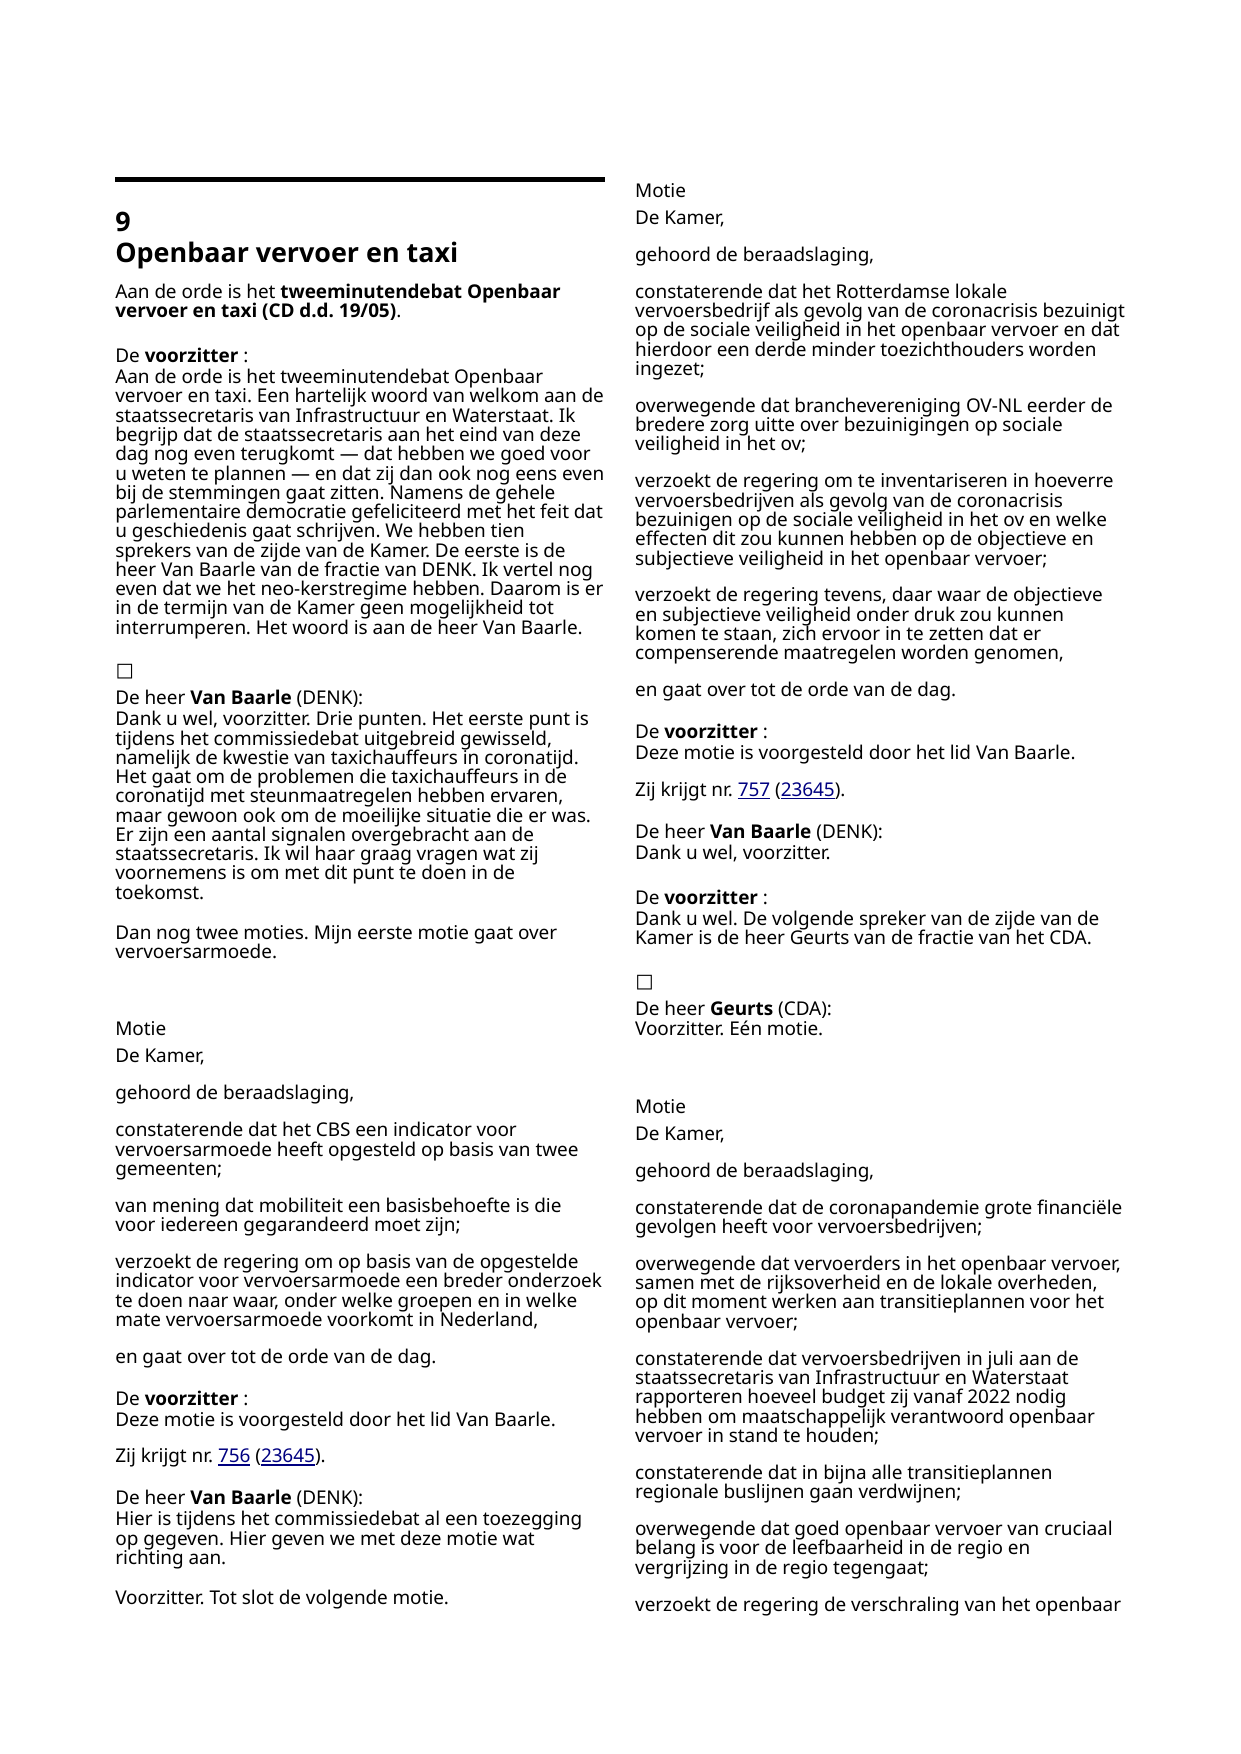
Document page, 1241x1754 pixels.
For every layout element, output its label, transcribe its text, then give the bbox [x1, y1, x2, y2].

text verzoekt de regering om te inventariseren in hoeverre vervoersbedrijven als gevolg van de coronacrisis bezuinigen op de sociale veiligheid in het ov en welke effecten dit zou kunnen hebben op de objectieve en subjectieve veiligheid in het openbaar vervoer; [635, 472, 1125, 569]
text constaterende dat vervoersbedrijven in juli aan de staatssecretaris van Infrastructuur en Waterstaat rapporteren hoeveel budget zij vanaf 2022 nodig hebben om maatschappelijk verantwoord openbaar vervoer in stand te houden; [635, 1350, 1125, 1446]
text Openbaar vervoer en taxi [115, 239, 605, 283]
text verzoekt de regering de verschraling van het openbaar [635, 1596, 1125, 1615]
text verzoekt de regering om op basis van de opgestelde indicator voor vervoersarmoede een breder onderzoek te doen naar waar, onder welke groepen en in welke mate vervoersarmoede voorkomt in Nederland, [115, 1253, 605, 1330]
text overwegende dat branchevereniging OV-NL eerder de bredere zorg uitte over bezuinigingen op sociale veiligheid in het ov; [635, 397, 1125, 455]
text De heer Van Baarle (DENK): [115, 684, 605, 710]
text en gaat over tot de orde van de dag. [635, 681, 1125, 701]
text van mening dat mobiliteit een basisbehoefte is die voor iedereen gegarandeerd moet zijn; [115, 1197, 605, 1235]
text overwegende dat goed openbaar vervoer van cruciaal belang is voor de leefbaarheid in de regio en vergrijzing in de regio tegengaat; [635, 1520, 1125, 1578]
text Dank u wel. De volgende spreker van de zijde van de Kamer is de heer Geurts van de fractie van het CDA. [635, 909, 1125, 948]
text Voorzitter. Tot slot de volgende motie. [115, 1589, 605, 1608]
text Dank u wel, voorzitter. [635, 844, 1125, 863]
text De Kamer, [635, 209, 1125, 228]
text De voorzitter : [635, 884, 1125, 909]
text constaterende dat in bijna alle transitieplannen regionale buslijnen gaan verdwijnen; [635, 1464, 1125, 1502]
text verzoekt de regering tevens, daar waar de objectieve en subjectieve veiligheid onder druk zou kunnen komen te staan, zich ervoor in te zetten dat er compenserende maatregelen worden genomen, [635, 586, 1125, 663]
text gehoord de beraadslaging, [635, 1162, 1125, 1181]
text constaterende dat de coronapandemie grote financiële gevolgen heeft voor vervoersbedrijven; [635, 1199, 1125, 1237]
text De Kamer, [635, 1125, 1125, 1144]
text Deze motie is voorgesteld door het lid Van Baarle. [635, 744, 1125, 763]
text ⬜ [115, 659, 605, 684]
text Dank u wel, voorzitter. Drie punten. Het eerste punt is tijdens het commissiedebat uitgebreid gewisseld, namelijk de kwestie van taxichauffeurs in coronatijd. Het gaat om de problemen die taxichauffeurs in de coronatijd met steunmaatregelen hebben ervaren, maar gewoon ook om de moeilijke situatie die er was. Er zijn een aantal signalen overgebracht aan de staatssecretaris. Ik wil haar graag vragen wat zij voornemens is om met dit punt te doen in de toekomst. [115, 710, 605, 903]
text De heer Geurts (CDA): [635, 995, 1125, 1020]
text Motie [115, 1016, 605, 1041]
text Motie [635, 177, 1125, 203]
text overwegende dat vervoerders in het openbaar vervoer, samen met de rijksoverheid en de lokale overheden, op dit moment werken aan transitieplannen voor het openbaar vervoer; [635, 1255, 1125, 1332]
text Zij krijgt nr. 756 (23645). [115, 1447, 605, 1467]
text gehoord de beraadslaging, [115, 1084, 605, 1103]
text De voorzitter : [635, 718, 1125, 744]
text constaterende dat het CBS een indicator voor vervoersarmoede heeft opgesteld op basis van twee gemeenten; [115, 1121, 605, 1179]
text Aan de orde is het tweeminutendebat Openbaar vervoer en taxi (CD d.d. 19/05). [115, 283, 605, 322]
text Aan de orde is het tweeminutendebat Openbaar vervoer en taxi. Een hartelijk woord van welkom aan de staatssecretaris van Infrastructuur en Waterstaat. Ik begrijp dat de staatssecretaris aan het eind van deze dag nog even terugkomt — dat hebben we goed voor u weten te plannen — en dat zij dan ook nog eens even bij de stemmingen gaat zitten. Namens de gehele parlementaire democratie gefeliciteerd met het feit dat u geschiedenis gaat schrijven. We hebben tien sprekers van de zijde van de Kamer. De eerste is de heer Van Baarle van de fractie van DENK. Ik vertel nog even dat we het neo-kerstregime hebben. Daarom is er in de termijn van de Kamer geen mogelijkheid tot interrumperen. Het woord is aan de heer Van Baarle. [115, 368, 605, 638]
text ⬜ [635, 969, 1125, 995]
text Voorzitter. Eén motie. [635, 1020, 1125, 1040]
text Dan nog twee moties. Mijn eerste motie gaat over vervoersarmoede. [115, 924, 605, 962]
text en gaat over tot de orde van de dag. [115, 1348, 605, 1367]
text gehoord de beraadslaging, [635, 246, 1125, 265]
text De voorzitter : [115, 342, 605, 368]
text constaterende dat het Rotterdamse lokale vervoersbedrijf als gevolg van de coronacrisis bezuinigt op de sociale veiligheid in het openbaar vervoer en dat hierdoor een derde minder toezichthouders worden ingezet; [635, 283, 1125, 379]
text Motie [635, 1093, 1125, 1119]
text Hier is tijdens het commissiedebat al een toezegging op gegeven. Hier geven we met deze motie wat richting aan. [115, 1510, 605, 1568]
text Deze motie is voorgesteld door het lid Van Baarle. [115, 1411, 605, 1430]
text De heer Van Baarle (DENK): [115, 1484, 605, 1510]
text Zij krijgt nr. 757 (23645). [635, 781, 1125, 800]
text De voorzitter : [115, 1385, 605, 1411]
text 9 [115, 203, 605, 239]
text De heer Van Baarle (DENK): [635, 818, 1125, 844]
text De Kamer, [115, 1047, 605, 1067]
